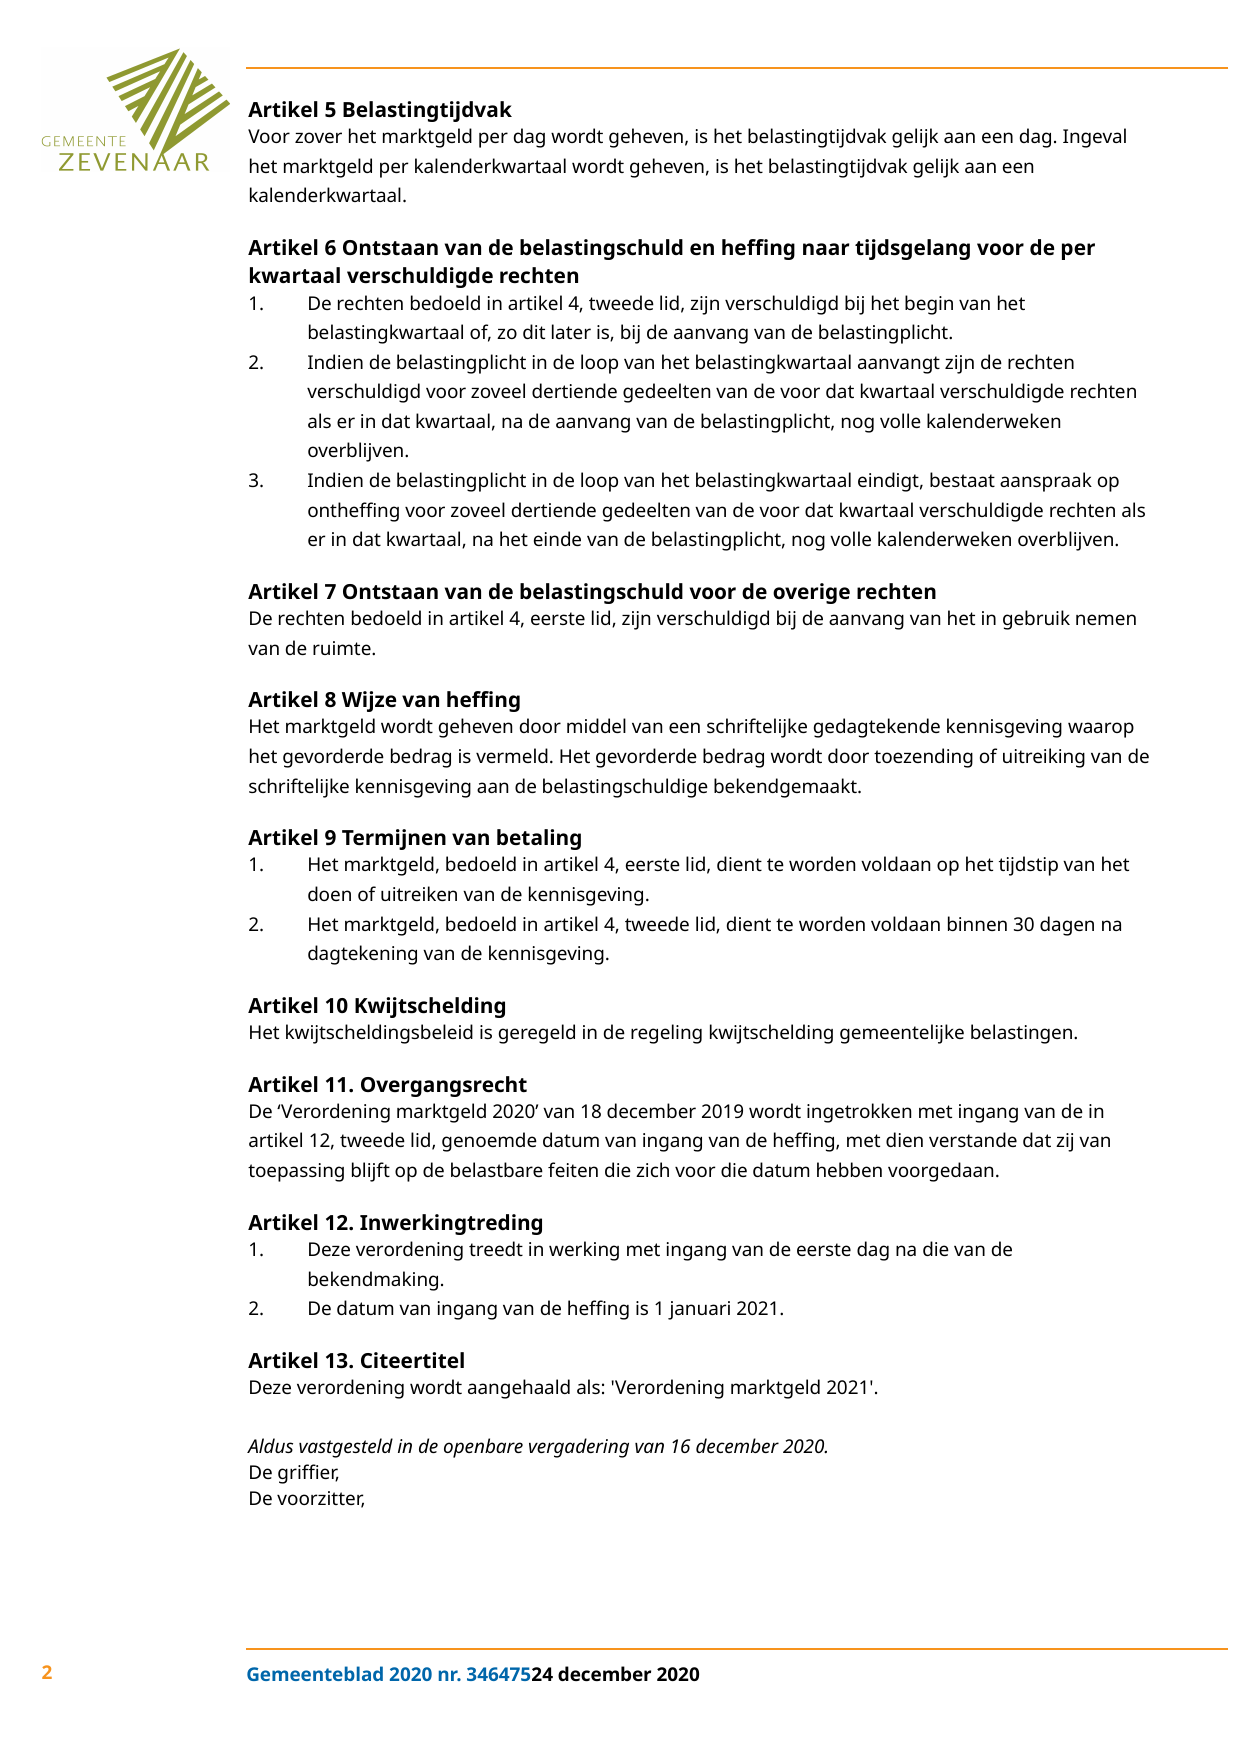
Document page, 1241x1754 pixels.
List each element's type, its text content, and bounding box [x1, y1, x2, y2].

text Artikel 13. Citeertitel [248, 1346, 1152, 1374]
list De datum van ingang van de heffing is 1 januari 2021. [248, 1295, 1152, 1321]
text Artikel 9 Termijnen van betaling [248, 823, 1152, 852]
text Artikel 12. Inwerkingtreding [248, 1208, 1152, 1236]
text De rechten bedoeld in artikel 4, eerste lid, zijn verschuldigd bij de aanvang van het in gebruik nemen van de ruimte. [248, 605, 1152, 661]
text Het kwijtscheldingsbeleid is geregeld in de regeling kwijtschelding gemeentelijke belastingen. [248, 1019, 1152, 1045]
text Aldus vastgesteld in de openbare vergadering van 16 december 2020. [248, 1433, 1152, 1459]
text Artikel 5 Belastingtijdvak [248, 95, 1152, 123]
text Deze verordening wordt aangehaald als: 'Verordening marktgeld 2021'. [248, 1374, 1152, 1400]
list Indien de belastingplicht in de loop van het belastingkwartaal eindigt, bestaat aanspraak op ontheffing voor zoveel dertiende gedeelten van de voor dat kwartaal verschuldigde rechten als er in dat kwartaal, na het einde van de belastingplicht, nog volle kalenderweken overblijven. [248, 467, 1152, 552]
text Artikel 6 Ontstaan van de belastingschuld en heffing naar tijdsgelang voor de per kwartaal verschuldigde rechten [248, 233, 1152, 290]
text De ‘Verordening marktgeld 2020’ van 18 december 2019 wordt ingetrokken met ingang van de in artikel 12, tweede lid, genoemde datum van ingang van de heffing, met dien verstande dat zij van toepassing blijft op de belastbare feiten die zich voor die datum hebben voorgedaan. [248, 1098, 1152, 1183]
list De rechten bedoeld in artikel 4, tweede lid, zijn verschuldigd bij het begin van het belastingkwartaal of, zo dit later is, bij de aanvang van de belastingplicht. [248, 290, 1152, 345]
picture [41, 47, 231, 172]
text Artikel 10 Kwijtschelding [248, 991, 1152, 1019]
list Het marktgeld, bedoeld in artikel 4, eerste lid, dient te worden voldaan op het tijdstip van het doen of uitreiken van de kennisgeving. [248, 852, 1152, 907]
text De griffier, [248, 1459, 1152, 1485]
text Het marktgeld wordt geheven door middel van een schriftelijke gedagtekende kennisgeving waarop het gevorderde bedrag is vermeld. Het gevorderde bedrag wordt door toezending of uitreiking van de schriftelijke kennisgeving aan de belastingschuldige bekendgemaakt. [248, 714, 1152, 798]
list Deze verordening treedt in werking met ingang van de eerste dag na die van de bekendmaking. [248, 1236, 1152, 1291]
text Artikel 11. Overgangsrecht [248, 1070, 1152, 1098]
list Indien de belastingplicht in de loop van het belastingkwartaal aanvangt zijn de rechten verschuldigd voor zoveel dertiende gedeelten van de voor dat kwartaal verschuldigde rechten als er in dat kwartaal, na de aanvang van de belastingplicht, nog volle kalenderweken overblijven. [248, 349, 1152, 463]
text De voorzitter, [248, 1485, 1152, 1511]
text Voor zover het marktgeld per dag wordt geheven, is het belastingtijdvak gelijk aan een dag. Ingeval het marktgeld per kalenderkwartaal wordt geheven, is het belastingtijdvak gelijk aan een kalenderkwartaal. [248, 123, 1152, 208]
text Artikel 8 Wijze van heffing [248, 685, 1152, 714]
list Het marktgeld, bedoeld in artikel 4, tweede lid, dient te worden voldaan binnen 30 dagen na dagtekening van de kennisgeving. [248, 911, 1152, 966]
text Artikel 7 Ontstaan van de belastingschuld voor de overige rechten [248, 577, 1152, 605]
